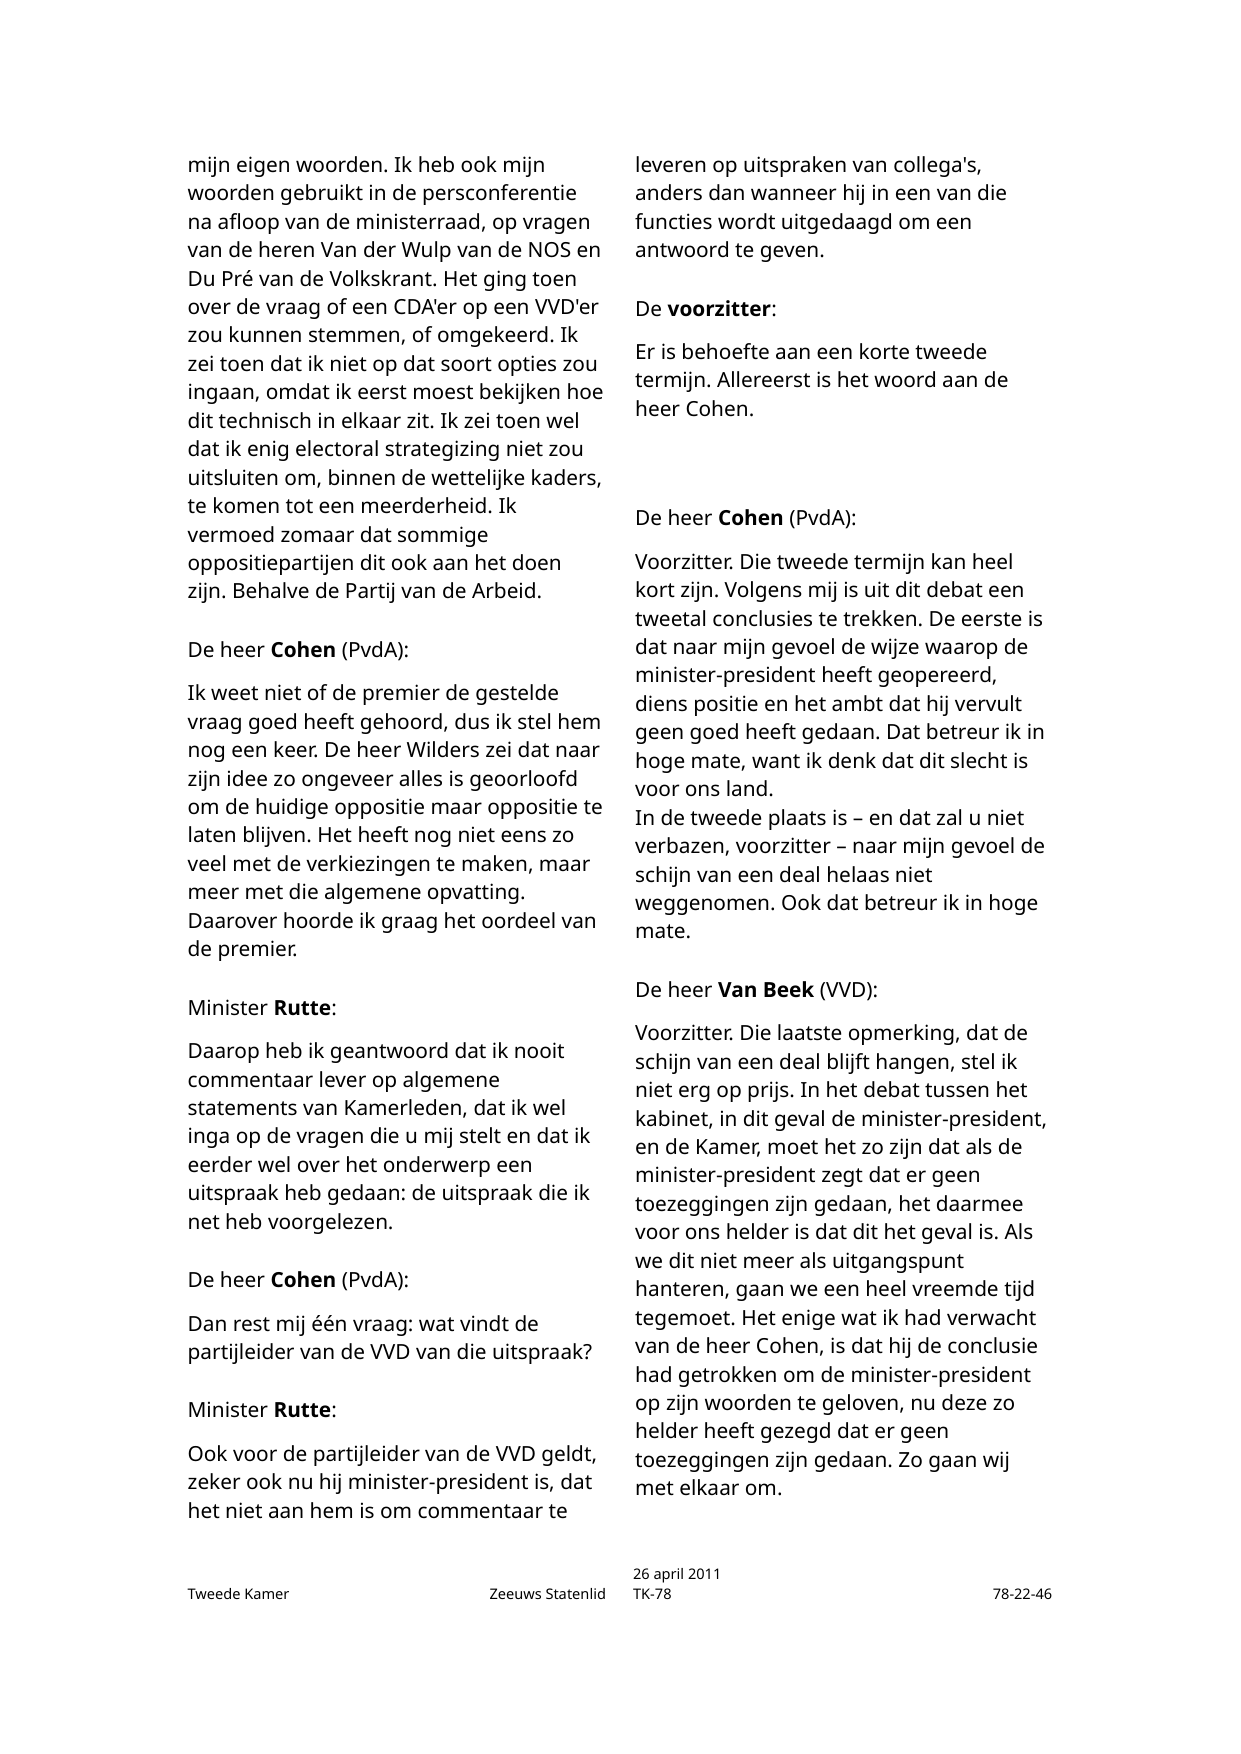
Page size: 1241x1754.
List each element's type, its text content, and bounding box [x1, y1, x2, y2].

text Minister Rutte: [187, 993, 605, 1021]
text De heer Cohen (PvdA): [187, 1265, 605, 1294]
text Ik weet niet of de premier de gestelde vraag goed heeft gehoord, dus ik stel hem nog een keer. De heer Wilders zei dat naar zijn idee zo ongeveer alles is geoorloofd om de huidige oppositie maar oppositie te laten blijven. Het heeft nog niet eens zo veel met de verkiezingen te maken, maar meer met die algemene opvatting. Daarover hoorde ik graag het oordeel van de premier. [187, 678, 605, 963]
text  [635, 452, 1053, 481]
text Voorzitter. Die tweede termijn kan heel kort zijn. Volgens mij is uit dit debat een tweetal conclusies te trekken. De eerste is dat naar mijn gevoel de wijze waarop de minister-president heeft geopereerd, diens positie en het ambt dat hij vervult geen goed heeft gedaan. Dat betreur ik in hoge mate, want ik denk dat dit slecht is voor ons land. [635, 547, 1053, 803]
text Er is behoefte aan een korte tweede termijn. Allereerst is het woord aan de heer Cohen. [635, 337, 1053, 422]
text leveren op uitspraken van collega's, anders dan wanneer hij in een van die functies wordt uitgedaagd om een antwoord te geven. [635, 150, 1053, 264]
text Daarop heb ik geantwoord dat ik nooit commentaar lever op algemene statements van Kamerleden, dat ik wel inga op de vragen die u mij stelt en dat ik eerder wel over het onderwerp een uitspraak heb gedaan: de uitspraak die ik net heb voorgelezen. [187, 1036, 605, 1235]
text Minister Rutte: [187, 1396, 605, 1424]
text Dan rest mij één vraag: wat vindt de partijleider van de VVD van die uitspraak? [187, 1309, 605, 1366]
text In de tweede plaats is – en dat zal u niet verbazen, voorzitter – naar mijn gevoel de schijn van een deal helaas niet weggenomen. Ook dat betreur ik in hoge mate. [635, 803, 1053, 945]
text Ook voor de partijleider van de VVD geldt, zeker ook nu hij minister-president is, dat het niet aan hem is om commentaar te [187, 1439, 605, 1524]
text De voorzitter: [635, 294, 1053, 322]
text mijn eigen woorden. Ik heb ook mijn woorden gebruikt in de persconferentie na afloop van de ministerraad, op vragen van de heren Van der Wulp van de NOS en Du Pré van de Volkskrant. Het ging toen over de vraag of een CDA'er op een VVD'er zou kunnen stemmen, of omgekeerd. Ik zei toen dat ik niet op dat soort opties zou ingaan, omdat ik eerst moest bekijken hoe dit technisch in elkaar zit. Ik zei toen wel dat ik enig electoral strategizing niet zou uitsluiten om, binnen de wettelijke kaders, te komen tot een meerderheid. Ik vermoed zomaar dat sommige oppositiepartijen dit ook aan het doen zijn. Behalve de Partij van de Arbeid. [187, 150, 605, 605]
text Voorzitter. Die laatste opmerking, dat de schijn van een deal blijft hangen, stel ik niet erg op prijs. In het debat tussen het kabinet, in dit geval de minister-president, en de Kamer, moet het zo zijn dat als de minister-president zegt dat er geen toezeggingen zijn gedaan, het daarmee voor ons helder is dat dit het geval is. Als we dit niet meer als uitgangspunt hanteren, gaan we een heel vreemde tijd tegemoet. Het enige wat ik had verwacht van de heer Cohen, is dat hij de conclusie had getrokken om de minister-president op zijn woorden te geloven, nu deze zo helder heeft gezegd dat er geen toezeggingen zijn gedaan. Zo gaan wij met elkaar om. [635, 1018, 1053, 1502]
text De heer Cohen (PvdA): [635, 503, 1053, 532]
text De heer Cohen (PvdA): [187, 635, 605, 663]
text De heer Van Beek (VVD): [635, 975, 1053, 1003]
